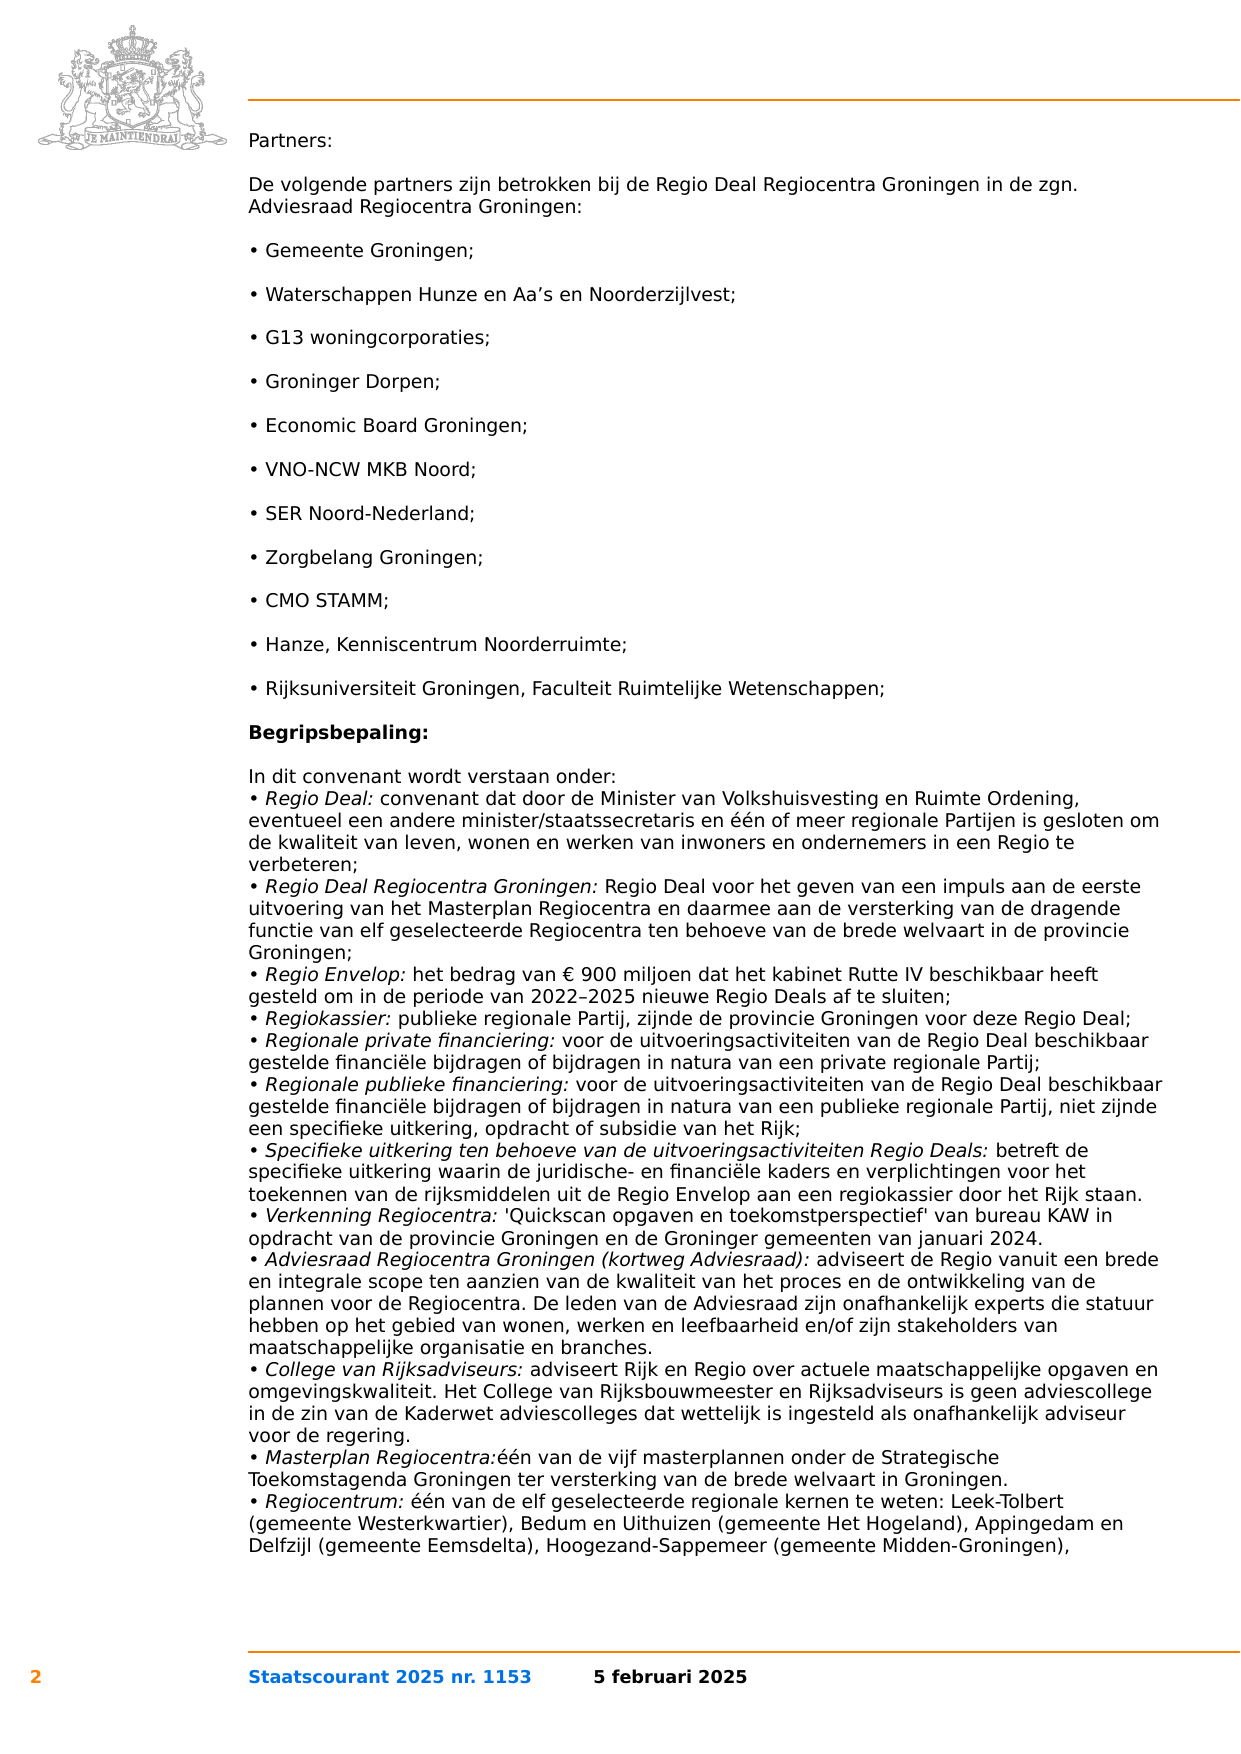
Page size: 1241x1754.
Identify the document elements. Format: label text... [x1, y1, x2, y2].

text In dit convenant wordt verstaan onder: [248, 766, 1163, 788]
text • Regiocentrum: één van de elf geselecteerde regionale kernen te weten: Leek-Tolbert (gemeente Westerkwartier), Bedum en Uithuizen (gemeente Het Hogeland), Appingedam en Delfzijl (gemeente Eemsdelta), Hoogezand-Sappemeer (gemeente Midden-Groningen), [248, 1491, 1163, 1557]
subtitle Begripsbepaling: [248, 722, 1163, 744]
text • Rijksuniversiteit Groningen, Faculteit Ruimtelijke Wetenschappen; [248, 678, 1163, 700]
text • Regionale private financiering: voor de uitvoeringsactiviteiten van de Regio Deal beschikbaar gestelde financiële bijdragen of bijdragen in natura van een private regionale Partij; [248, 1029, 1163, 1073]
text • Adviesraad Regiocentra Groningen (kortweg Adviesraad): adviseert de Regio vanuit een brede en integrale scope ten aanzien van de kwaliteit van het proces en de ontwikkeling van de plannen voor de Regiocentra. De leden van de Adviesraad zijn onafhankelijk experts die statuur hebben op het gebied van wonen, werken en leefbaarheid en/of zijn stakeholders van maatschappelijke organisatie en branches. [248, 1249, 1163, 1359]
text • Regio Envelop: het bedrag van € 900 miljoen dat het kabinet Rutte IV beschikbaar heeft gesteld om in de periode van 2022–2025 nieuwe Regio Deals af te sluiten; [248, 964, 1163, 1008]
text • Gemeente Groningen; [248, 239, 1163, 262]
text • Regio Deal: convenant dat door de Minister van Volkshuisvesting en Ruimte Ordening, eventueel een andere minister/staatssecretaris en één of meer regionale Partijen is gesloten om de kwaliteit van leven, wonen en werken van inwoners en ondernemers in een Regio te verbeteren; [248, 788, 1163, 876]
text • Regio Deal Regiocentra Groningen: Regio Deal voor het geven van een impuls aan de eerste uitvoering van het Masterplan Regiocentra en daarmee aan de versterking van de dragende functie van elf geselecteerde Regiocentra ten behoeve van de brede welvaart in de provincie Groningen; [248, 876, 1163, 964]
text • Regionale publieke financiering: voor de uitvoeringsactiviteiten van de Regio Deal beschikbaar gestelde financiële bijdragen of bijdragen in natura van een publieke regionale Partij, niet zijnde een specifieke uitkering, opdracht of subsidie van het Rijk; [248, 1073, 1163, 1139]
text • Waterschappen Hunze en Aa’s en Noorderzijlvest; [248, 283, 1163, 305]
text Partners: [248, 130, 1163, 152]
text • Groninger Dorpen; [248, 371, 1163, 393]
picture [38, 25, 227, 150]
text • Specifieke uitkering ten behoeve van de uitvoeringsactiviteiten Regio Deals: betreft de specifieke uitkering waarin de juridische- en financiële kaders en verplichtingen voor het toekennen van de rijksmiddelen uit de Regio Envelop aan een regiokassier door het Rijk staan. [248, 1139, 1163, 1205]
text • Hanze, Kenniscentrum Noorderruimte; [248, 634, 1163, 656]
text • College van Rijksadviseurs: adviseert Rijk en Regio over actuele maatschappelijke opgaven en omgevingskwaliteit. Het College van Rijksbouwmeester en Rijksadviseurs is geen adviescollege in de zin van de Kaderwet adviescolleges dat wettelijk is ingesteld als onafhankelijk adviseur voor de regering. [248, 1359, 1163, 1447]
text • Economic Board Groningen; [248, 415, 1163, 437]
text • G13 woningcorporaties; [248, 327, 1163, 349]
text • Regiokassier: publieke regionale Partij, zijnde de provincie Groningen voor deze Regio Deal; [248, 1008, 1163, 1029]
text • Verkenning Regiocentra: 'Quickscan opgaven en toekomstperspectief' van bureau KAW in opdracht van de provincie Groningen en de Groninger gemeenten van januari 2024. [248, 1205, 1163, 1249]
text • SER Noord-Nederland; [248, 503, 1163, 525]
text • Masterplan Regiocentra:één van de vijf masterplannen onder de Strategische Toekomstagenda Groningen ter versterking van de brede welvaart in Groningen. [248, 1447, 1163, 1491]
text De volgende partners zijn betrokken bij de Regio Deal Regiocentra Groningen in de zgn. Adviesraad Regiocentra Groningen: [248, 174, 1163, 218]
text • CMO STAMM; [248, 590, 1163, 612]
text • VNO-NCW MKB Noord; [248, 459, 1163, 481]
text • Zorgbelang Groningen; [248, 547, 1163, 568]
